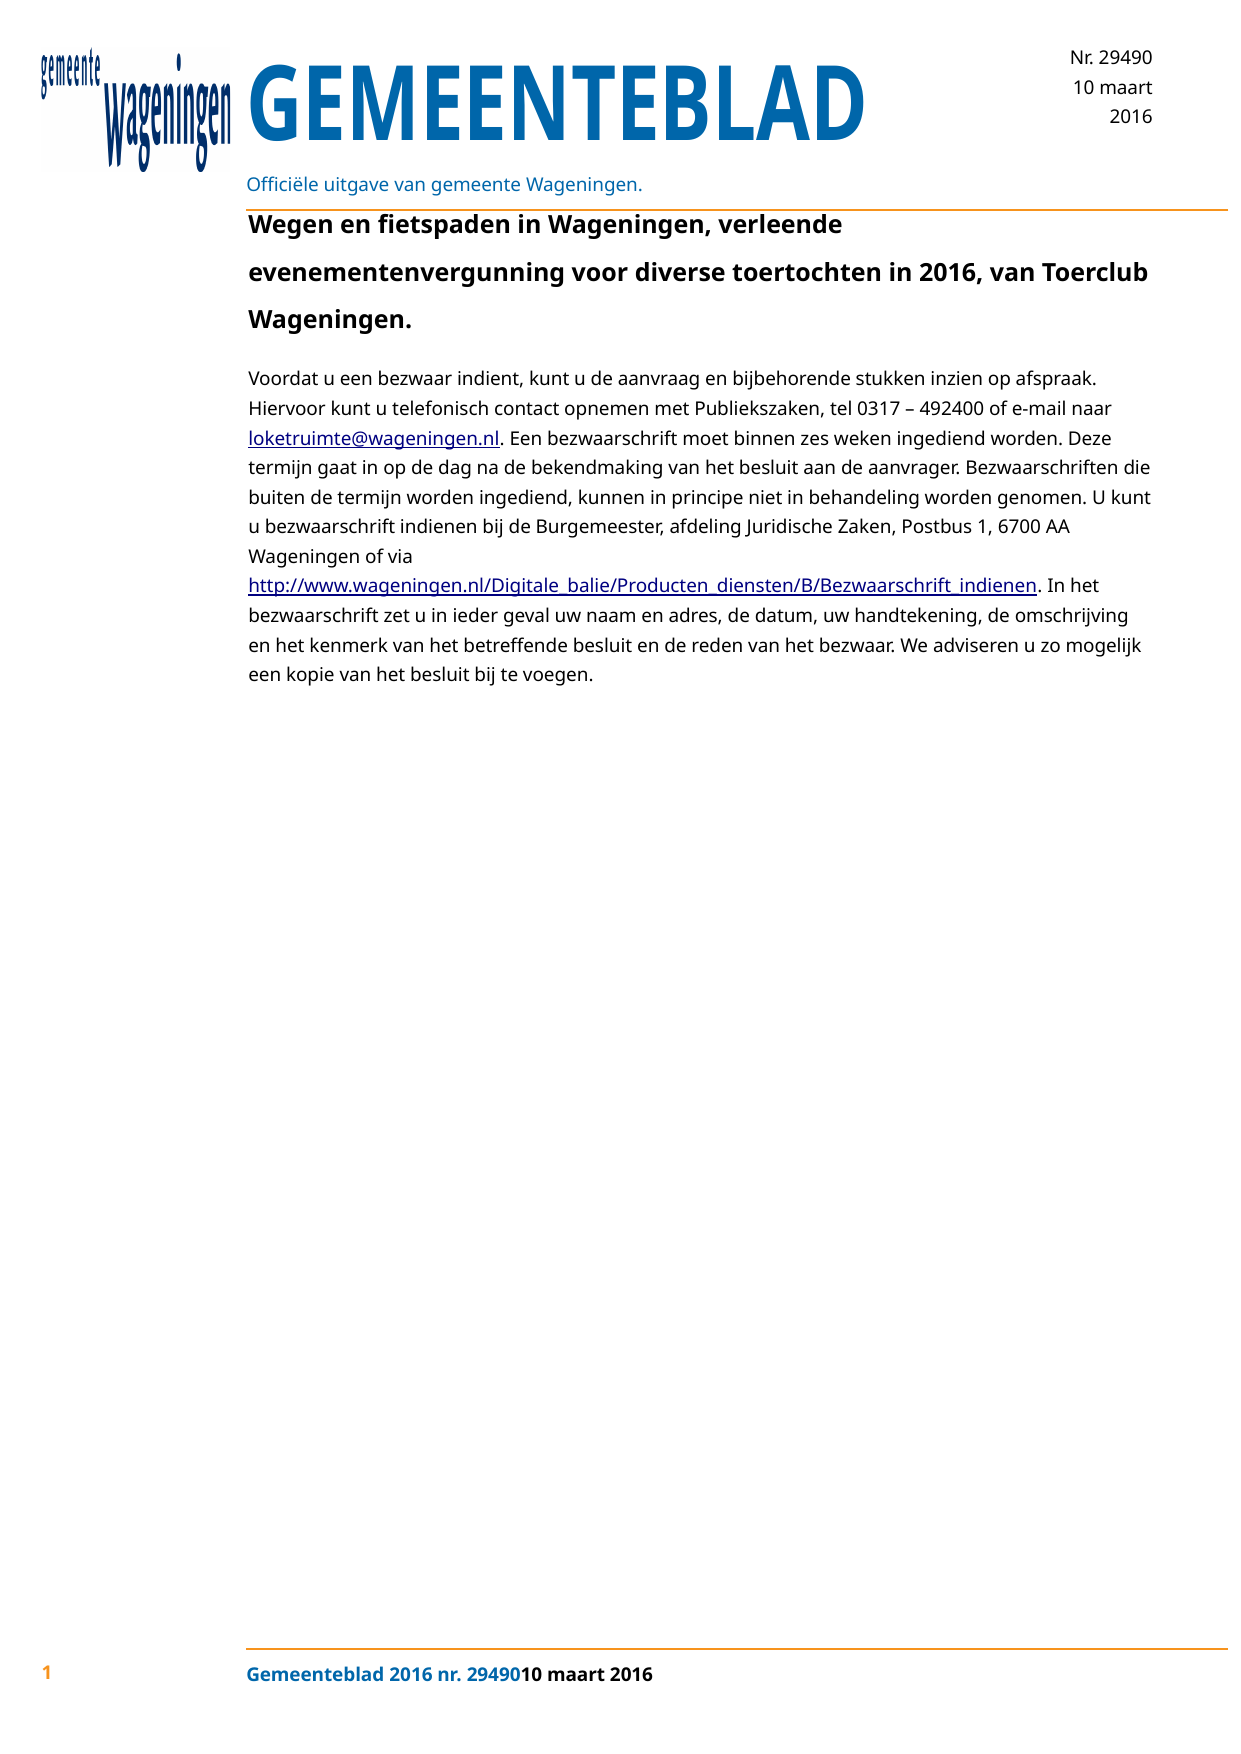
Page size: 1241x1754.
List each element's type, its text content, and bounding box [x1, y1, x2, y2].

text Wegen en fietspaden in Wageningen, verleende evenementenvergunning voor diverse toertochten in 2016, van Toerclub Wageningen. [248, 211, 1152, 336]
picture [41, 47, 231, 172]
text Voordat u een bezwaar indient, kunt u de aanvraag en bijbehorende stukken inzien op afspraak. Hiervoor kunt u telefonisch contact opnemen met Publiekszaken, tel 0317 – 492400 of e-mail naar loketruimte@wageningen.nl. Een bezwaarschrift moet binnen zes weken ingediend worden. Deze termijn gaat in op de dag na de bekendmaking van het besluit aan de aanvrager. Bezwaarschriften die buiten de termijn worden ingediend, kunnen in principe niet in behandeling worden genomen. U kunt u bezwaarschrift indienen bij de Burgemeester, afdeling Juridische Zaken, Postbus 1, 6700 AA Wageningen of via http://www.wageningen.nl/Digitale_balie/Producten_diensten/B/Bezwaarschrift_indienen. In het bezwaarschrift zet u in ieder geval uw naam en adres, de datum, uw handtekening, de omschrijving en het kenmerk van het betreffende besluit en de reden van het bezwaar. We adviseren u zo mogelijk een kopie van het besluit bij te voegen. [248, 366, 1152, 687]
